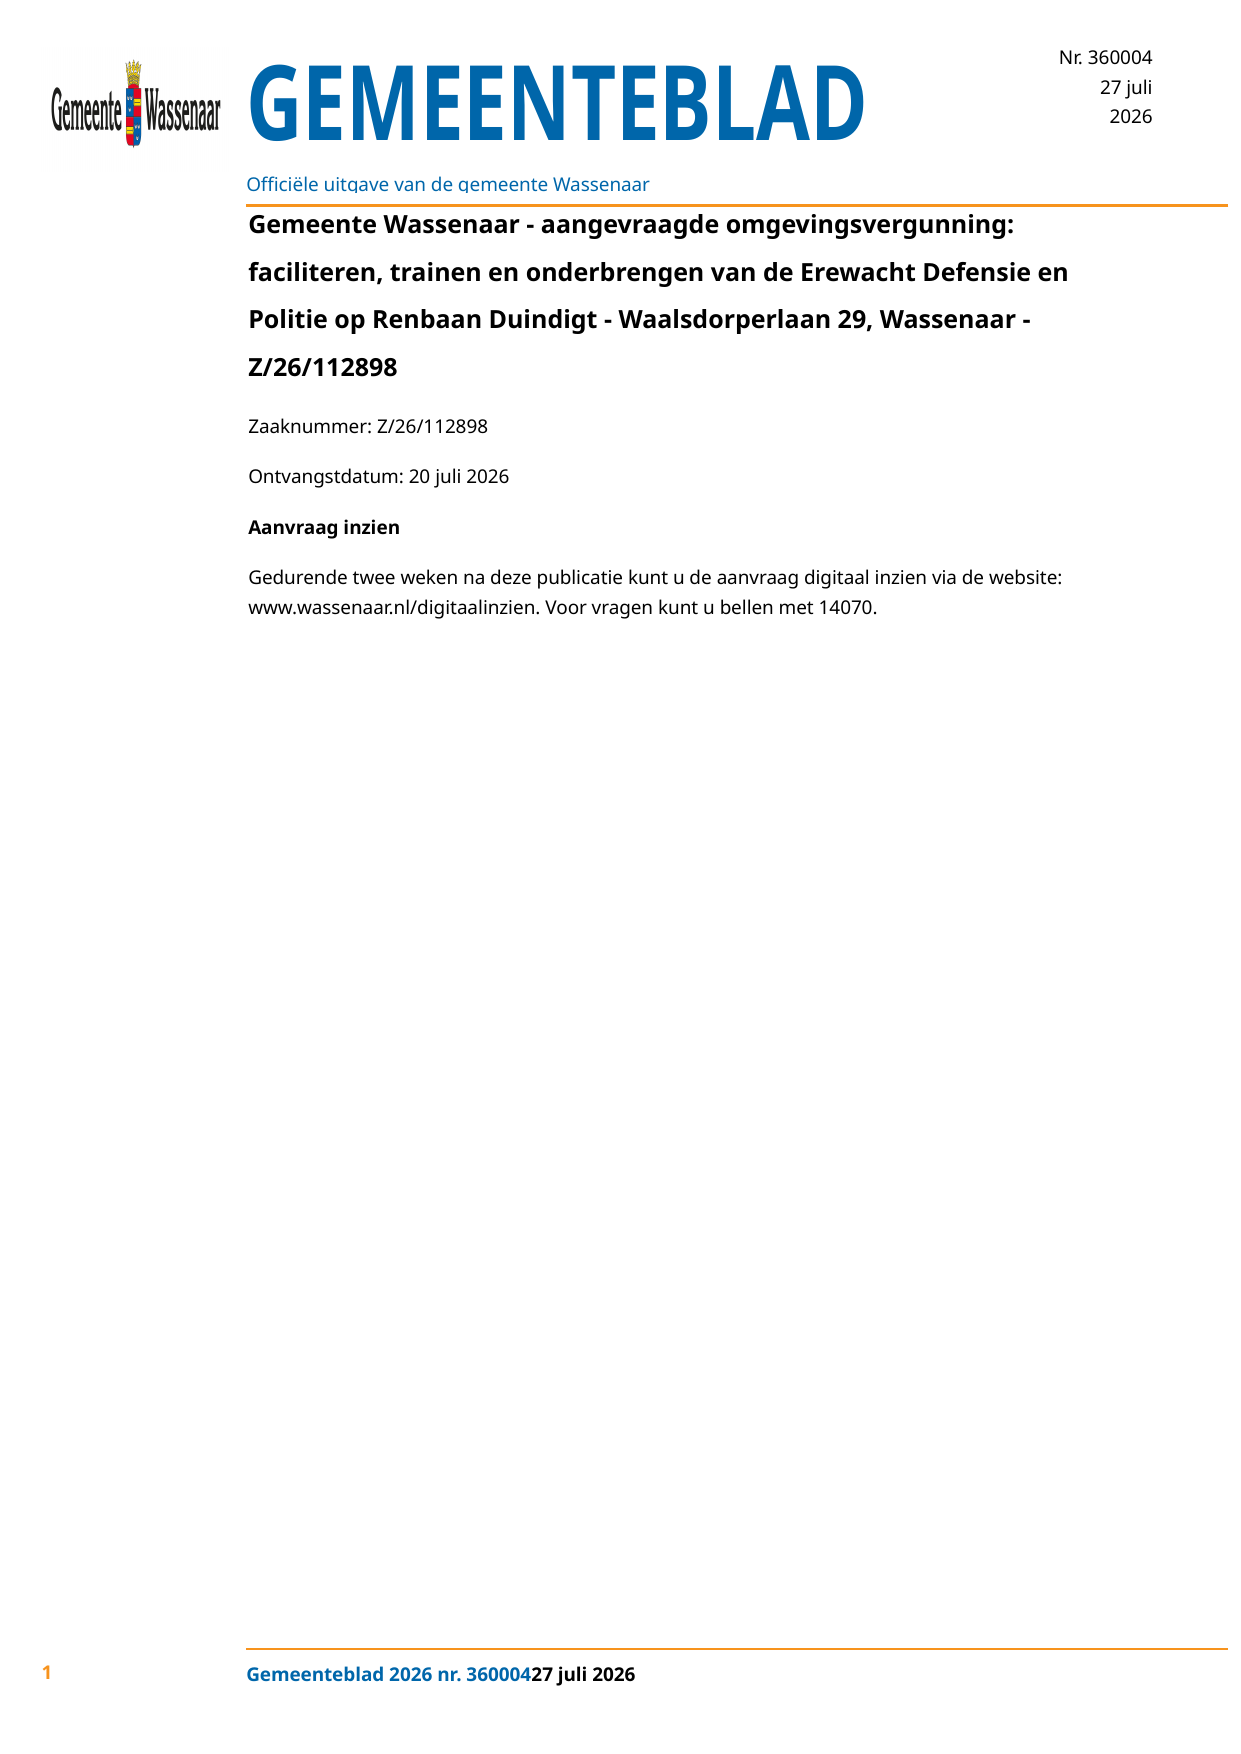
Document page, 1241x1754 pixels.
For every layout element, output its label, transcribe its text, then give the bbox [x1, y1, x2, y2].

picture [41, 47, 231, 172]
text Ontvangstdatum: 20 juli 2026 [248, 463, 1152, 489]
text Gemeente Wassenaar - aangevraagde omgevingsvergunning: faciliteren, trainen en onderbrengen van de Erewacht Defensie en Politie op Renbaan Duindigt - Waalsdorperlaan 29, Wassenaar - Z/26/112898 [248, 207, 1152, 384]
text Aanvraag inzien [248, 514, 1152, 540]
text Zaaknummer: Z/26/112898 [248, 413, 1152, 439]
text Gedurende twee weken na deze publicatie kunt u de aanvraag digitaal inzien via de website: www.wassenaar.nl/digitaalinzien. Voor vragen kunt u bellen met 14070. [248, 564, 1152, 620]
